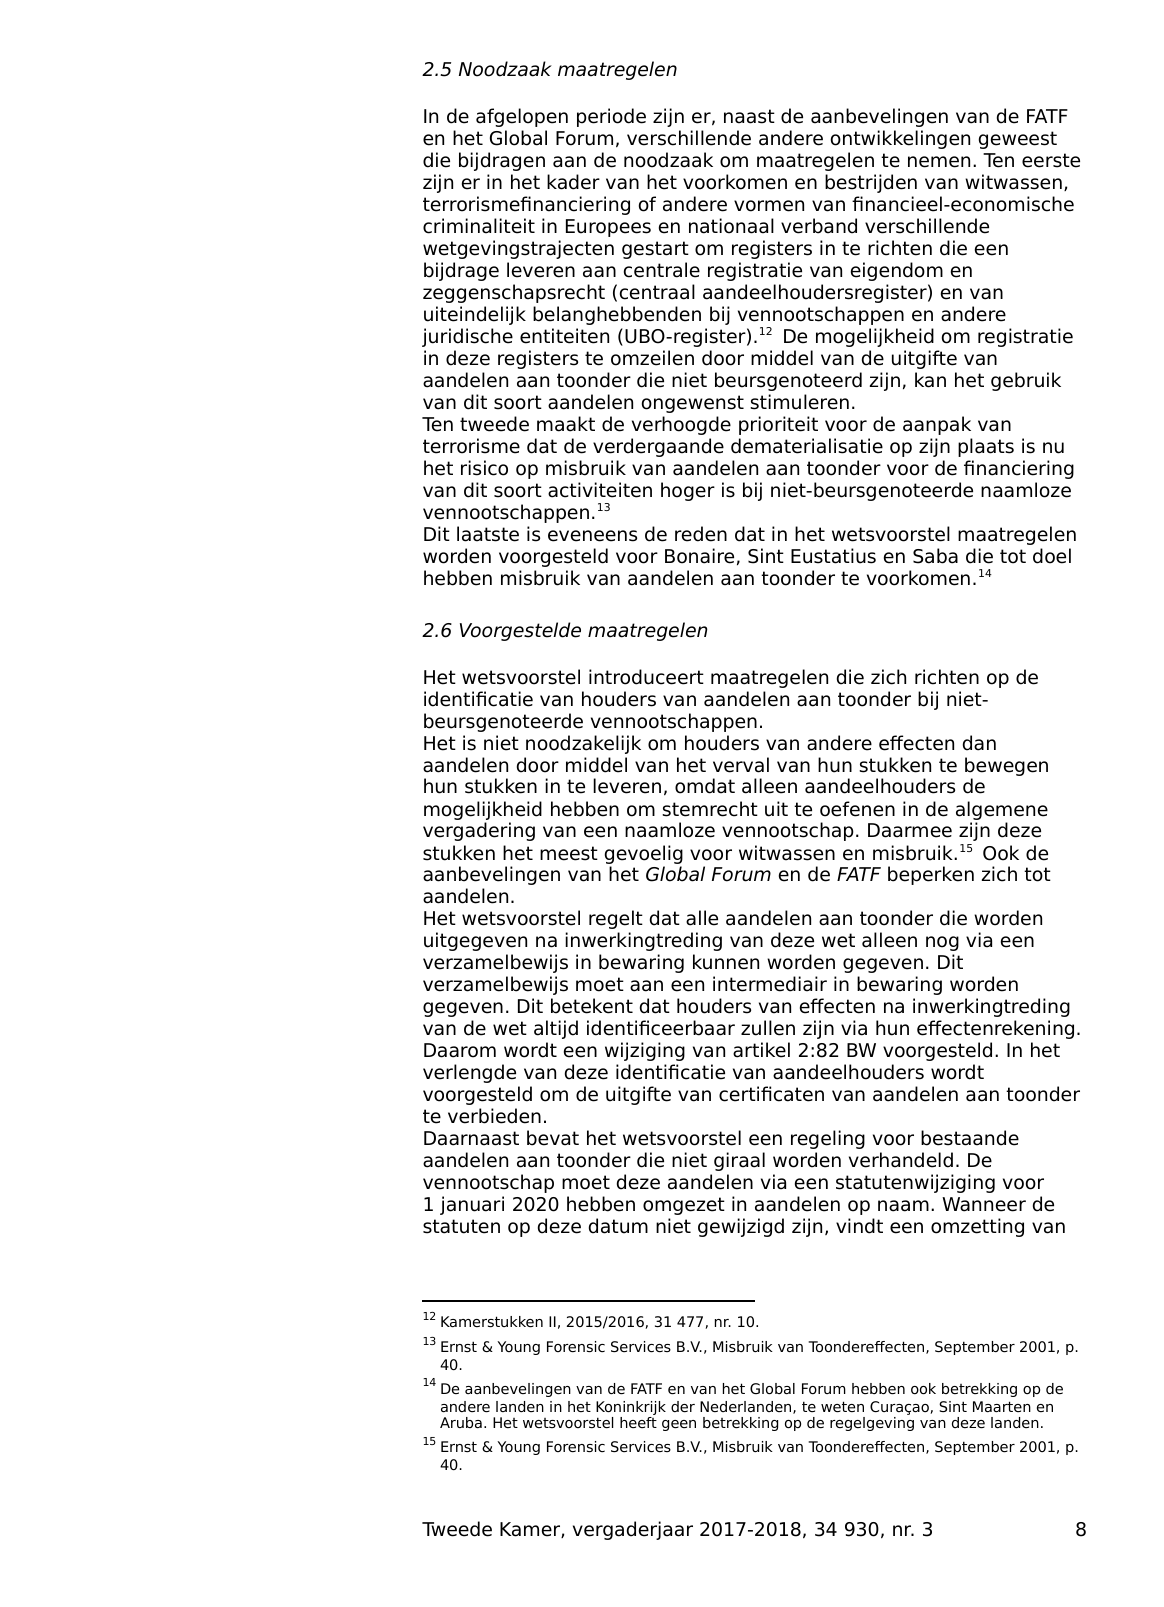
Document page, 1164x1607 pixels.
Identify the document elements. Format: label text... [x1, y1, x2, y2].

text In de afgelopen periode zijn er, naast de aanbevelingen van de FATF en het Global Forum, verschillende andere ontwikkelingen geweest die bijdragen aan de noodzaak om maatregelen te nemen. Ten eerste zijn er in het kader van het voorkomen en bestrijden van witwassen, terrorismefinanciering of andere vormen van financieel-economische criminaliteit in Europees en nationaal verband verschillende wetgevingstrajecten gestart om registers in te richten die een bijdrage leveren aan centrale registratie van eigendom en zeggenschapsrecht (centraal aandeelhoudersregister) en van uiteindelijk belanghebbenden bij vennootschappen en andere juridische entiteiten (UBO-register). De mogelijkheid om registratie in deze registers te omzeilen door middel van de uitgifte van aandelen aan toonder die niet beursgenoteerd zijn, kan het gebruik van dit soort aandelen ongewenst stimuleren. [422, 106, 1087, 414]
text Ten tweede maakt de verhoogde prioriteit voor de aanpak van terrorisme dat de verdergaande dematerialisatie op zijn plaats is nu het risico op misbruik van aandelen aan toonder voor de financiering van dit soort activiteiten hoger is bij niet-beursgenoteerde naamloze vennootschappen. [422, 414, 1087, 524]
text Ernst & Young Forensic Services B.V., Misbruik van Toondereffecten, September 2001, p. 40. [422, 1435, 1087, 1474]
text Daarnaast bevat het wetsvoorstel een regeling voor bestaande aandelen aan toonder die niet giraal worden verhandeld. De vennootschap moet deze aandelen via een statutenwijziging voor 1 januari 2020 hebben omgezet in aandelen op naam. Wanneer de statuten op deze datum niet gewijzigd zijn, vindt een omzetting van [422, 1128, 1087, 1238]
text De aanbevelingen van de FATF en van het Global Forum hebben ook betrekking op de andere landen in het Koninkrijk der Nederlanden, te weten Curaçao, Sint Maarten en Aruba. Het wetsvoorstel heeft geen betrekking op de regelgeving van deze landen. [422, 1377, 1087, 1432]
text Dit laatste is eveneens de reden dat in het wetsvoorstel maatregelen worden voorgesteld voor Bonaire, Sint Eustatius en Saba die tot doel hebben misbruik van aandelen aan toonder te voorkomen. [422, 524, 1087, 589]
text Het wetsvoorstel introduceert maatregelen die zich richten op de identificatie van houders van aandelen aan toonder bij niet-beursgenoteerde vennootschappen. [422, 667, 1087, 732]
subtitle 2.5 Noodzaak maatregelen [422, 59, 1087, 81]
text Het is niet noodzakelijk om houders van andere effecten dan aandelen door middel van het verval van hun stukken te bewegen hun stukken in te leveren, omdat alleen aandeelhouders de mogelijkheid hebben om stemrecht uit te oefenen in de algemene vergadering van een naamloze vennootschap. Daarmee zijn deze stukken het meest gevoelig voor witwassen en misbruik. Ook de aanbevelingen van het Global Forum en de FATF beperken zich tot aandelen. [422, 732, 1087, 908]
subtitle 2.6 Voorgestelde maatregelen [422, 619, 1087, 642]
text Kamerstukken II, 2015/2016, 31 477, nr. 10. [422, 1310, 1087, 1332]
text Het wetsvoorstel regelt dat alle aandelen aan toonder die worden uitgegeven na inwerkingtreding van deze wet alleen nog via een verzamelbewijs in bewaring kunnen worden gegeven. Dit verzamelbewijs moet aan een intermediair in bewaring worden gegeven. Dit betekent dat houders van effecten na inwerkingtreding van de wet altijd identificeerbaar zullen zijn via hun effectenrekening. Daarom wordt een wijziging van artikel 2:82 BW voorgesteld. In het verlengde van deze identificatie van aandeelhouders wordt voorgesteld om de uitgifte van certificaten van aandelen aan toonder te verbieden. [422, 908, 1087, 1128]
text Ernst & Young Forensic Services B.V., Misbruik van Toondereffecten, September 2001, p. 40. [422, 1335, 1087, 1374]
